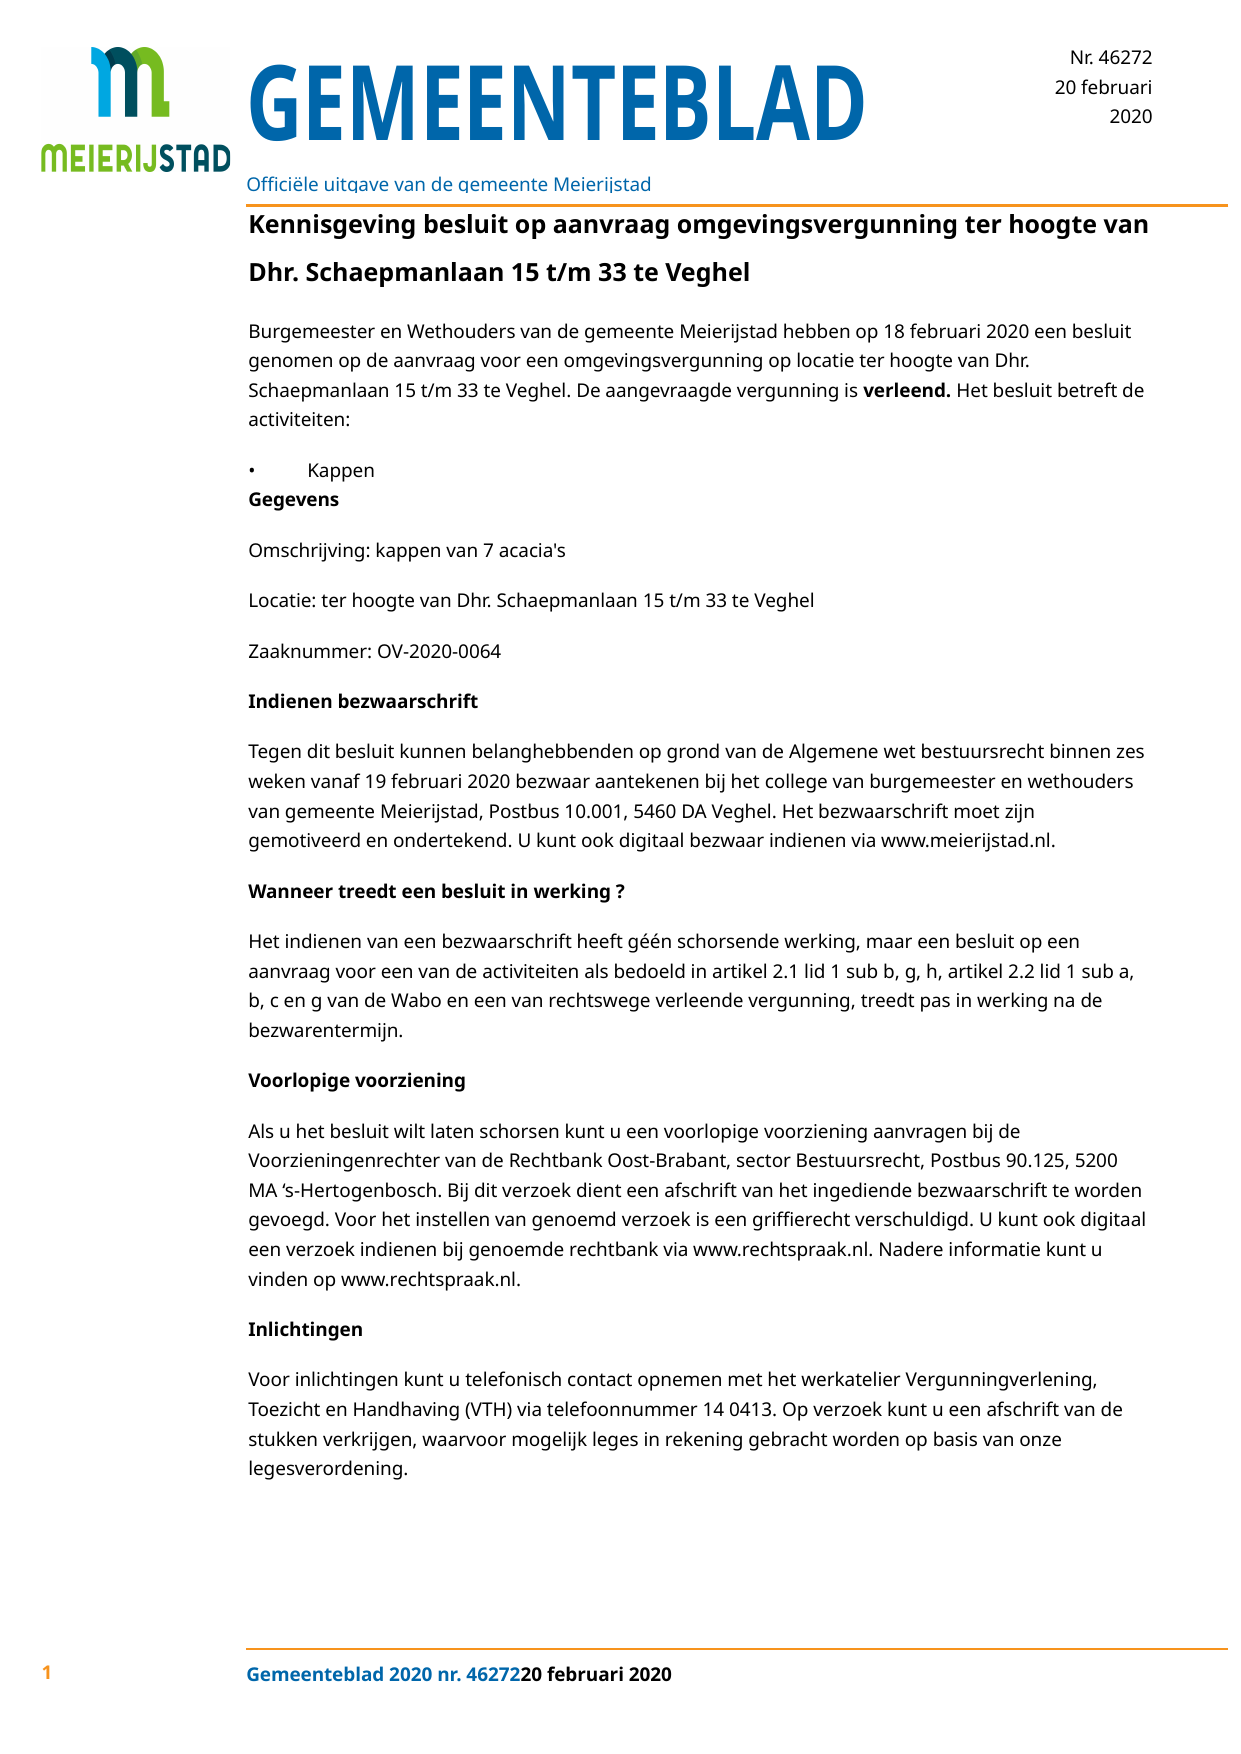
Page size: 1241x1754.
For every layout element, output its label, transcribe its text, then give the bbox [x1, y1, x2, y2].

text Indienen bezwaarschrift [248, 688, 1152, 714]
text Het indienen van een bezwaarschrift heeft géén schorsende werking, maar een besluit op een aanvraag voor een van de activiteiten als bedoeld in artikel 2.1 lid 1 sub b, g, h, artikel 2.2 lid 1 sub a, b, c en g van de Wabo en een van rechtswege verleende vergunning, treedt pas in werking na de bezwarentermijn. [248, 928, 1152, 1043]
text Kennisgeving besluit op aanvraag omgevingsvergunning ter hoogte van Dhr. Schaepmanlaan 15 t/m 33 te Veghel [248, 207, 1152, 288]
list Kappen [248, 457, 1152, 483]
text Gegevens [248, 487, 1152, 512]
text Voor inlichtingen kunt u telefonisch contact opnemen met het werkatelier Vergunningverlening, Toezicht en Handhaving (VTH) via telefoonnummer 14 0413. Op verzoek kunt u een afschrift van de stukken verkrijgen, waarvoor mogelijk leges in rekening gebracht worden op basis van onze legesverordening. [248, 1367, 1152, 1481]
text Inlichtingen [248, 1316, 1152, 1342]
text Zaaknummer: OV-2020-0064 [248, 638, 1152, 664]
text Omschrijving: kappen van 7 acacia's [248, 537, 1152, 563]
text Burgemeester en Wethouders van de gemeente Meierijstad hebben op 18 februari 2020 een besluit genomen op de aanvraag voor een omgevingsvergunning op locatie ter hoogte van Dhr. Schaepmanlaan 15 t/m 33 te Veghel. De aangevraagde vergunning is verleend. Het besluit betreft de activiteiten: [248, 318, 1152, 432]
picture [41, 47, 231, 172]
text Als u het besluit wilt laten schorsen kunt u een voorlopige voorziening aanvragen bij de Voorzieningenrechter van de Rechtbank Oost-Brabant, sector Bestuursrecht, Postbus 90.125, 5200 MA ‘s-Hertogenbosch. Bij dit verzoek dient een afschrift van het ingediende bezwaarschrift te worden gevoegd. Voor het instellen van genoemd verzoek is een griffierecht verschuldigd. U kunt ook digitaal een verzoek indienen bij genoemde rechtbank via www.rechtspraak.nl. Nadere informatie kunt u vinden op www.rechtspraak.nl. [248, 1118, 1152, 1292]
text Locatie: ter hoogte van Dhr. Schaepmanlaan 15 t/m 33 te Veghel [248, 587, 1152, 613]
text Tegen dit besluit kunnen belanghebbenden op grond van de Algemene wet bestuursrecht binnen zes weken vanaf 19 februari 2020 bezwaar aantekenen bij het college van burgemeester en wethouders van gemeente Meierijstad, Postbus 10.001, 5460 DA Veghel. Het bezwaarschrift moet zijn gemotiveerd en ondertekend. U kunt ook digitaal bezwaar indienen via www.meierijstad.nl. [248, 739, 1152, 853]
text Wanneer treedt een besluit in werking ? [248, 878, 1152, 904]
text Voorlopige voorziening [248, 1067, 1152, 1093]
